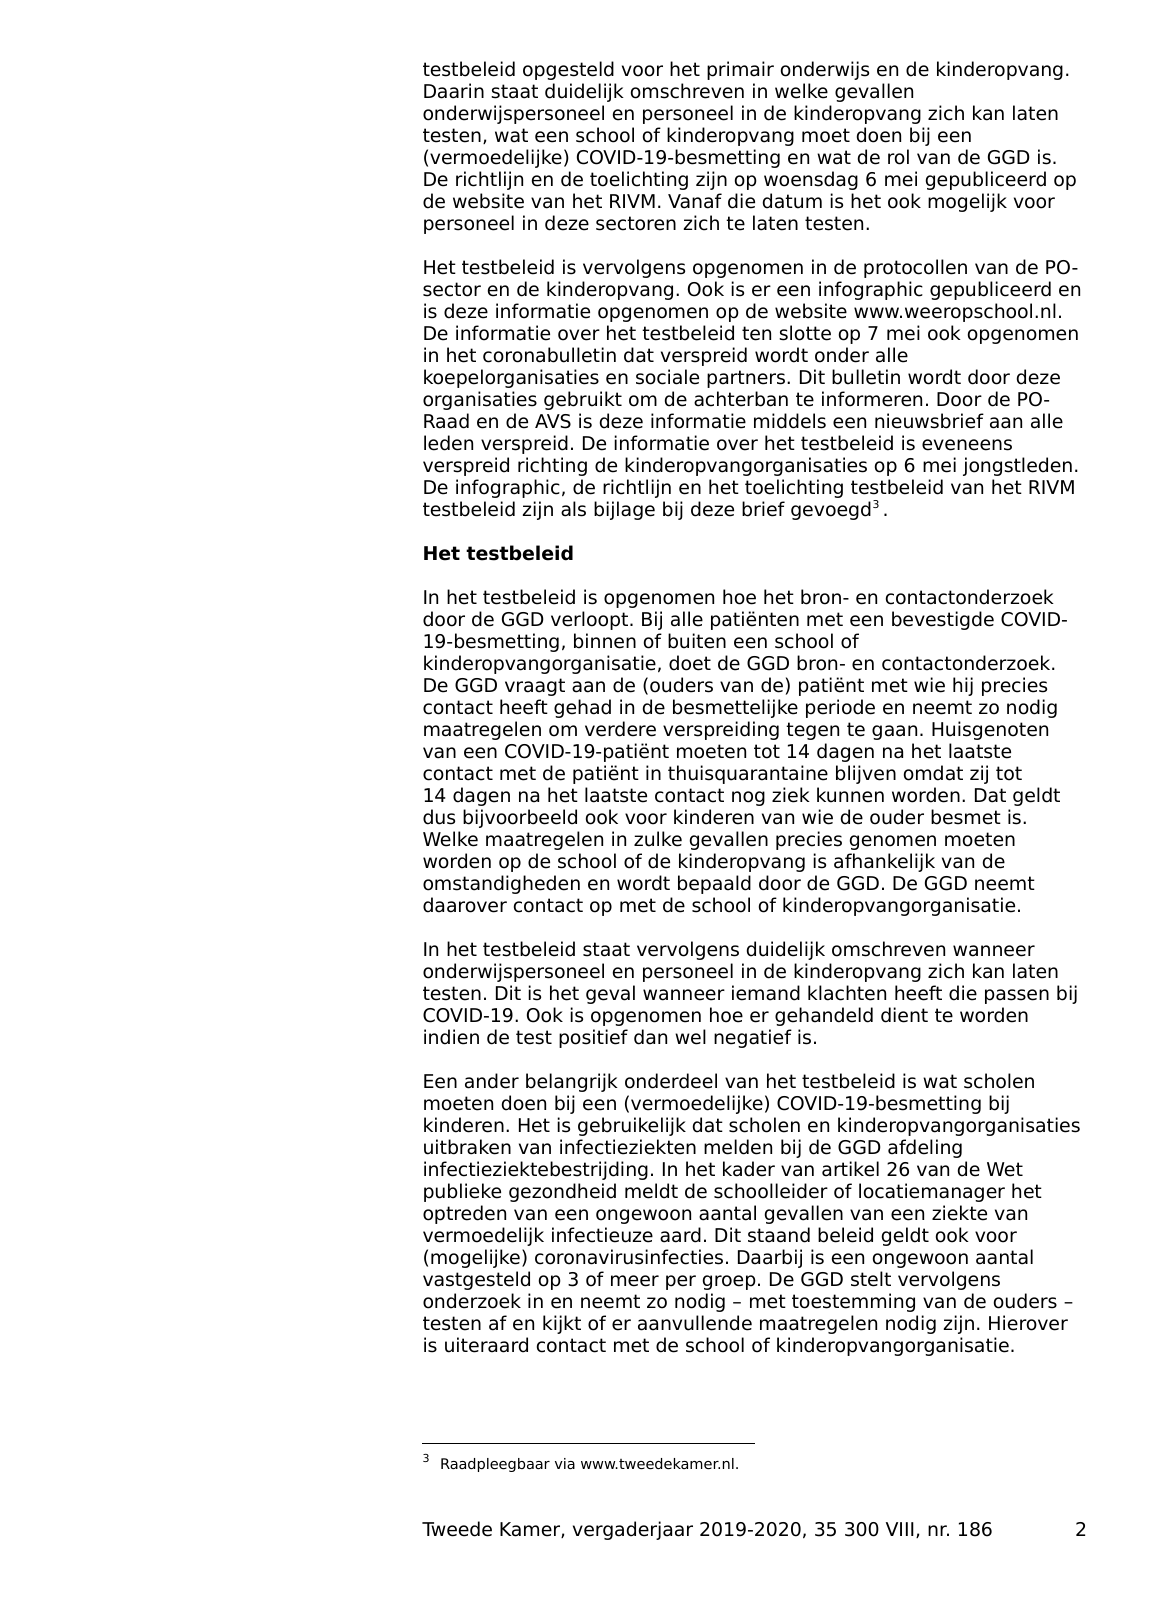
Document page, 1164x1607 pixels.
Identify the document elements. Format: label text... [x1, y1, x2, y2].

text Een ander belangrijk onderdeel van het testbeleid is wat scholen moeten doen bij een (vermoedelijke) COVID-19-besmetting bij kinderen. Het is gebruikelijk dat scholen en kinderopvangorganisaties uitbraken van infectieziekten melden bij de GGD afdeling infectieziektebestrijding. In het kader van artikel 26 van de Wet publieke gezondheid meldt de schoolleider of locatiemanager het optreden van een ongewoon aantal gevallen van een ziekte van vermoedelijk infectieuze aard. Dit staand beleid geldt ook voor (mogelijke) coronavirusinfecties. Daarbij is een ongewoon aantal vastgesteld op 3 of meer per groep. De GGD stelt vervolgens onderzoek in en neemt zo nodig – met toestemming van de ouders – testen af en kijkt of er aanvullende maatregelen nodig zijn. Hierover is uiteraard contact met de school of kinderopvangorganisatie. [422, 1071, 1087, 1357]
text In het testbeleid is opgenomen hoe het bron- en contactonderzoek door de GGD verloopt. Bij alle patiënten met een bevestigde COVID-19-besmetting, binnen of buiten een school of kinderopvangorganisatie, doet de GGD bron- en contactonderzoek. De GGD vraagt aan de (ouders van de) patiënt met wie hij precies contact heeft gehad in de besmettelijke periode en neemt zo nodig maatregelen om verdere verspreiding tegen te gaan. Huisgenoten van een COVID-19-patiënt moeten tot 14 dagen na het laatste contact met de patiënt in thuisquarantaine blijven omdat zij tot 14 dagen na het laatste contact nog ziek kunnen worden. Dat geldt dus bijvoorbeeld ook voor kinderen van wie de ouder besmet is. Welke maatregelen in zulke gevallen precies genomen moeten worden op de school of de kinderopvang is afhankelijk van de omstandigheden en wordt bepaald door de GGD. De GGD neemt daarover contact op met de school of kinderopvangorganisatie. [422, 587, 1087, 917]
text Raadpleegbaar via www.tweedekamer.nl. [422, 1452, 1087, 1474]
text testbeleid opgesteld voor het primair onderwijs en de kinderopvang. Daarin staat duidelijk omschreven in welke gevallen onderwijspersoneel en personeel in de kinderopvang zich kan laten testen, wat een school of kinderopvang moet doen bij een (vermoedelijke) COVID-19-besmetting en wat de rol van de GGD is. De richtlijn en de toelichting zijn op woensdag 6 mei gepubliceerd op de website van het RIVM. Vanaf die datum is het ook mogelijk voor personeel in deze sectoren zich te laten testen. [422, 59, 1087, 235]
subtitle Het testbeleid [422, 543, 1087, 565]
text In het testbeleid staat vervolgens duidelijk omschreven wanneer onderwijspersoneel en personeel in de kinderopvang zich kan laten testen. Dit is het geval wanneer iemand klachten heeft die passen bij COVID-19. Ook is opgenomen hoe er gehandeld dient te worden indien de test positief dan wel negatief is. [422, 939, 1087, 1049]
text Het testbeleid is vervolgens opgenomen in de protocollen van de PO-sector en de kinderopvang. Ook is er een infographic gepubliceerd en is deze informatie opgenomen op de website www.weeropschool.nl. De informatie over het testbeleid ten slotte op 7 mei ook opgenomen in het coronabulletin dat verspreid wordt onder alle koepelorganisaties en sociale partners. Dit bulletin wordt door deze organisaties gebruikt om de achterban te informeren. Door de PO-Raad en de AVS is deze informatie middels een nieuwsbrief aan alle leden verspreid. De informatie over het testbeleid is eveneens verspreid richting de kinderopvangorganisaties op 6 mei jongstleden. De infographic, de richtlijn en het toelichting testbeleid van het RIVM testbeleid zijn als bijlage bij deze brief gevoegd. [422, 257, 1087, 521]
